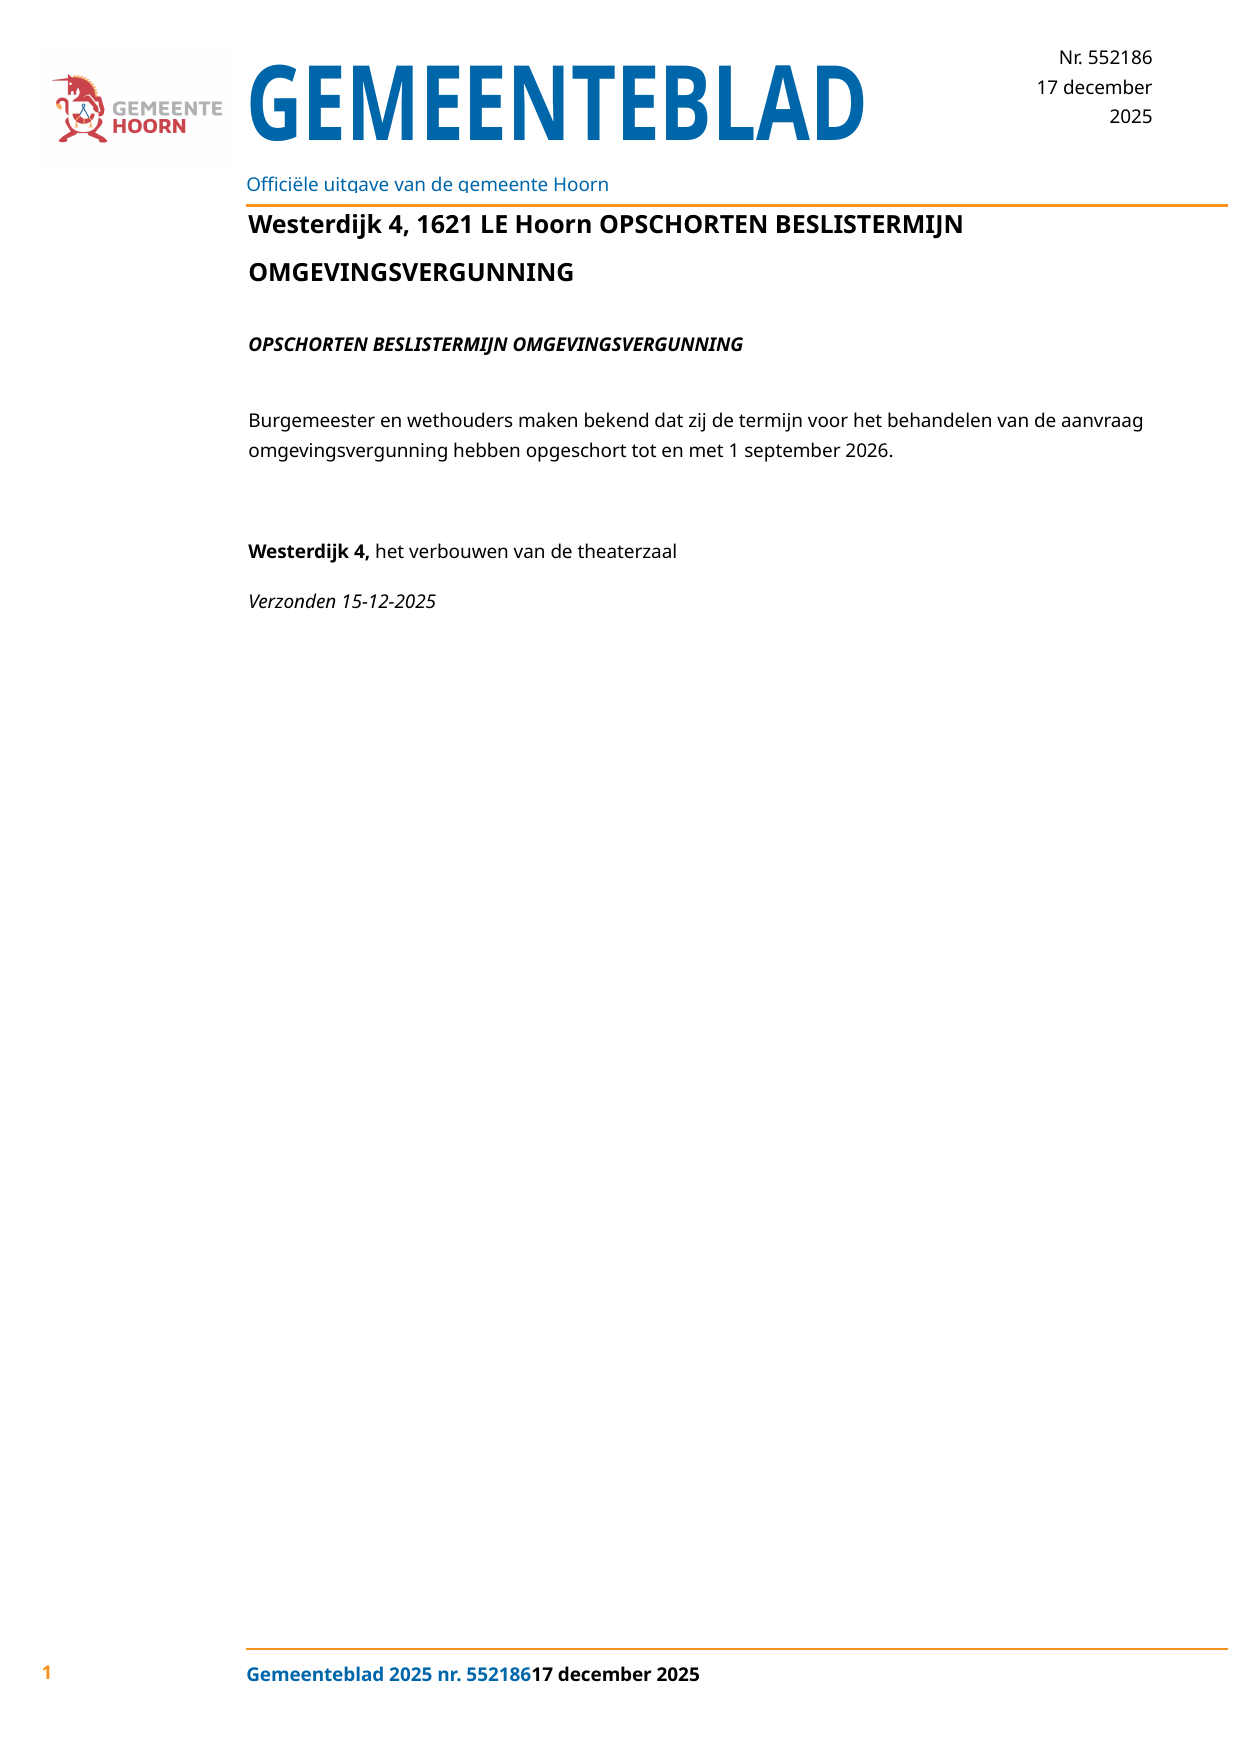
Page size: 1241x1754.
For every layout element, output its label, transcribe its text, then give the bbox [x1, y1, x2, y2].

picture [41, 47, 231, 172]
text Westerdijk 4, 1621 LE Hoorn OPSCHORTEN BESLISTERMIJN OMGEVINGSVERGUNNING [248, 207, 1152, 288]
text OPSCHORTEN BESLISTERMIJN OMGEVINGSVERGUNNING [248, 331, 1152, 357]
text Verzonden 15-12-2025 [248, 588, 1152, 614]
text Burgemeester en wethouders maken bekend dat zij de termijn voor het behandelen van de aanvraag omgevingsvergunning hebben opgeschort tot en met 1 september 2026. [248, 408, 1152, 463]
text Westerdijk 4, het verbouwen van de theaterzaal [248, 538, 1152, 564]
